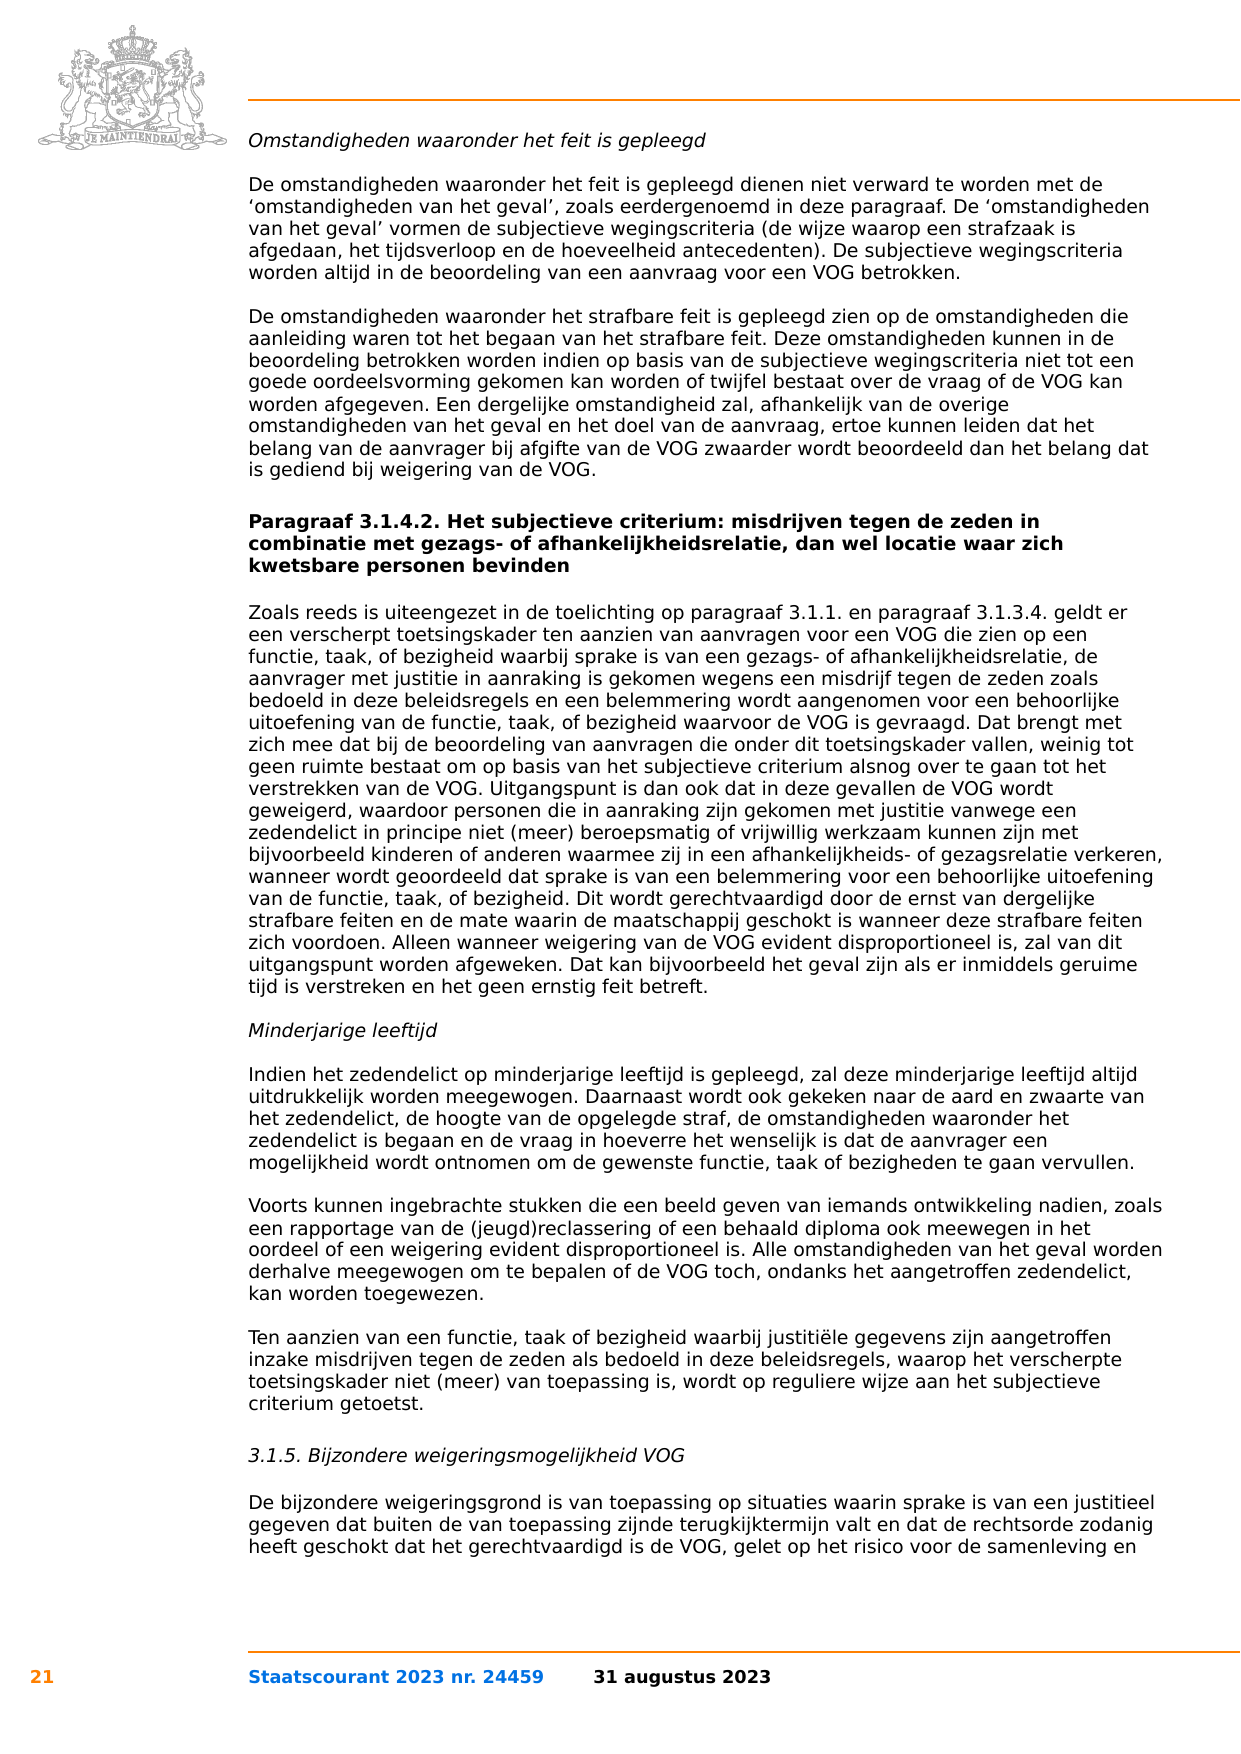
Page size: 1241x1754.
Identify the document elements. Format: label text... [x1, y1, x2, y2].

text Ten aanzien van een functie, taak of bezigheid waarbij justitiële gegevens zijn aangetroffen inzake misdrijven tegen de zeden als bedoeld in deze beleidsregels, waarop het verscherpte toetsingskader niet (meer) van toepassing is, wordt op reguliere wijze aan het subjectieve criterium getoetst. [248, 1327, 1163, 1415]
text De omstandigheden waaronder het feit is gepleegd dienen niet verward te worden met de ‘omstandigheden van het geval’, zoals eerdergenoemd in deze paragraaf. De ‘omstandigheden van het geval’ vormen de subjectieve wegingscriteria (de wijze waarop een strafzaak is afgedaan, het tijdsverloop en de hoeveelheid antecedenten). De subjectieve wegingscriteria worden altijd in de beoordeling van een aanvraag voor een VOG betrokken. [248, 174, 1163, 284]
text Indien het zedendelict op minderjarige leeftijd is gepleegd, zal deze minderjarige leeftijd altijd uitdrukkelijk worden meegewogen. Daarnaast wordt ook gekeken naar de aard en zwaarte van het zedendelict, de hoogte van de opgelegde straf, de omstandigheden waaronder het zedendelict is begaan en de vraag in hoeverre het wenselijk is dat de aanvrager een mogelijkheid wordt ontnomen om de gewenste functie, taak of bezigheden te gaan vervullen. [248, 1064, 1163, 1173]
subtitle Omstandigheden waaronder het feit is gepleegd [248, 130, 1163, 152]
text Voorts kunnen ingebrachte stukken die een beeld geven van iemands ontwikkeling nadien, zoals een rapportage van de (jeugd)reclassering of een behaald diploma ook meewegen in het oordeel of een weigering evident disproportioneel is. Alle omstandigheden van het geval worden derhalve meegewogen om te bepalen of de VOG toch, ondanks het aangetroffen zedendelict, kan worden toegewezen. [248, 1195, 1163, 1305]
text De bijzondere weigeringsgrond is van toepassing op situaties waarin sprake is van een justitieel gegeven dat buiten de van toepassing zijnde terugkijktermijn valt en dat de rechtsorde zodanig heeft geschokt dat het gerechtvaardigd is de VOG, gelet op het risico voor de samenleving en [248, 1492, 1163, 1558]
text Zoals reeds is uiteengezet in de toelichting op paragraaf 3.1.1. en paragraaf 3.1.3.4. geldt er een verscherpt toetsingskader ten aanzien van aanvragen voor een VOG die zien op een functie, taak, of bezigheid waarbij sprake is van een gezags- of afhankelijkheidsrelatie, de aanvrager met justitie in aanraking is gekomen wegens een misdrijf tegen de zeden zoals bedoeld in deze beleidsregels en een belemmering wordt aangenomen voor een behoorlijke uitoefening van de functie, taak, of bezigheid waarvoor de VOG is gevraagd. Dat brengt met zich mee dat bij de beoordeling van aanvragen die onder dit toetsingskader vallen, weinig tot geen ruimte bestaat om op basis van het subjectieve criterium alsnog over te gaan tot het verstrekken van de VOG. Uitgangspunt is dan ook dat in deze gevallen de VOG wordt geweigerd, waardoor personen die in aanraking zijn gekomen met justitie vanwege een zedendelict in principe niet (meer) beroepsmatig of vrijwillig werkzaam kunnen zijn met bijvoorbeeld kinderen of anderen waarmee zij in een afhankelijkheids- of gezagsrelatie verkeren, wanneer wordt geoordeeld dat sprake is van een belemmering voor een behoorlijke uitoefening van de functie, taak, of bezigheid. Dit wordt gerechtvaardigd door de ernst van dergelijke strafbare feiten en de mate waarin de maatschappij geschokt is wanneer deze strafbare feiten zich voordoen. Alleen wanneer weigering van de VOG evident disproportioneel is, zal van dit uitgangspunt worden afgeweken. Dat kan bijvoorbeeld het geval zijn als er inmiddels geruime tijd is verstreken en het geen ernstig feit betreft. [248, 602, 1163, 998]
subtitle Paragraaf 3.1.4.2. Het subjectieve criterium: misdrijven tegen de zeden in combinatie met gezags- of afhankelijkheidsrelatie, dan wel locatie waar zich kwetsbare personen bevinden [248, 511, 1163, 577]
subtitle 3.1.5. Bijzondere weigeringsmogelijkheid VOG [248, 1445, 1163, 1467]
picture [38, 25, 227, 150]
subtitle Minderjarige leeftijd [248, 1020, 1163, 1042]
text De omstandigheden waaronder het strafbare feit is gepleegd zien op de omstandigheden die aanleiding waren tot het begaan van het strafbare feit. Deze omstandigheden kunnen in de beoordeling betrokken worden indien op basis van de subjectieve wegingscriteria niet tot een goede oordeelsvorming gekomen kan worden of twijfel bestaat over de vraag of de VOG kan worden afgegeven. Een dergelijke omstandigheid zal, afhankelijk van de overige omstandigheden van het geval en het doel van de aanvraag, ertoe kunnen leiden dat het belang van de aanvrager bij afgifte van de VOG zwaarder wordt beoordeeld dan het belang dat is gediend bij weigering van de VOG. [248, 306, 1163, 481]
